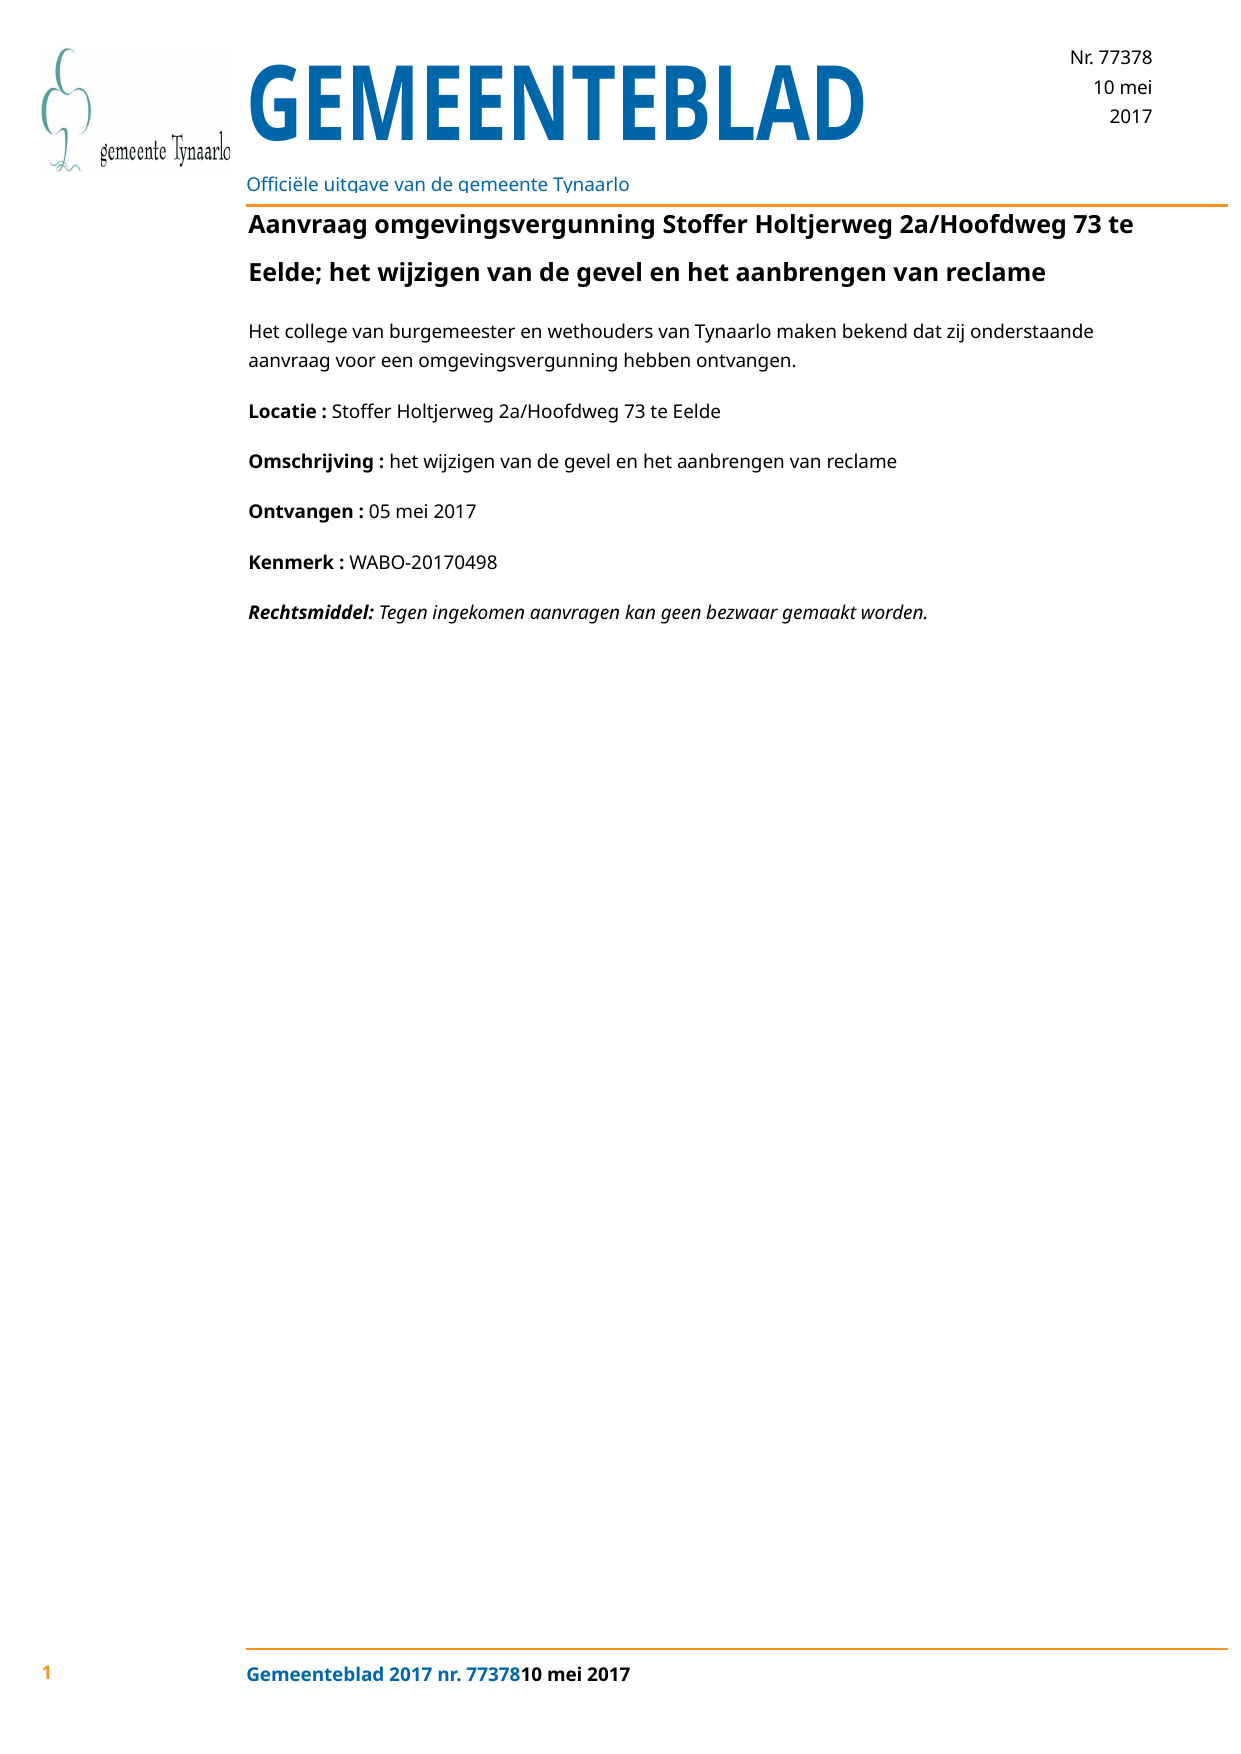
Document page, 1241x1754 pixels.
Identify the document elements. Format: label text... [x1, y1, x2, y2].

text Het college van burgemeester en wethouders van Tynaarlo maken bekend dat zij onderstaande aanvraag voor een omgevingsvergunning hebben ontvangen. [248, 318, 1152, 373]
text Kenmerk : WABO-20170498 [248, 549, 1152, 575]
picture [41, 47, 231, 172]
text Omschrijving : het wijzigen van de gevel en het aanbrengen van reclame [248, 448, 1152, 474]
text Rechtsmiddel: Tegen ingekomen aanvragen kan geen bezwaar gemaakt worden. [248, 599, 1152, 625]
text Aanvraag omgevingsvergunning Stoffer Holtjerweg 2a/Hoofdweg 73 te Eelde; het wijzigen van de gevel en het aanbrengen van reclame [248, 207, 1152, 288]
text Locatie : Stoffer Holtjerweg 2a/Hoofdweg 73 te Eelde [248, 398, 1152, 424]
text Ontvangen : 05 mei 2017 [248, 499, 1152, 524]
